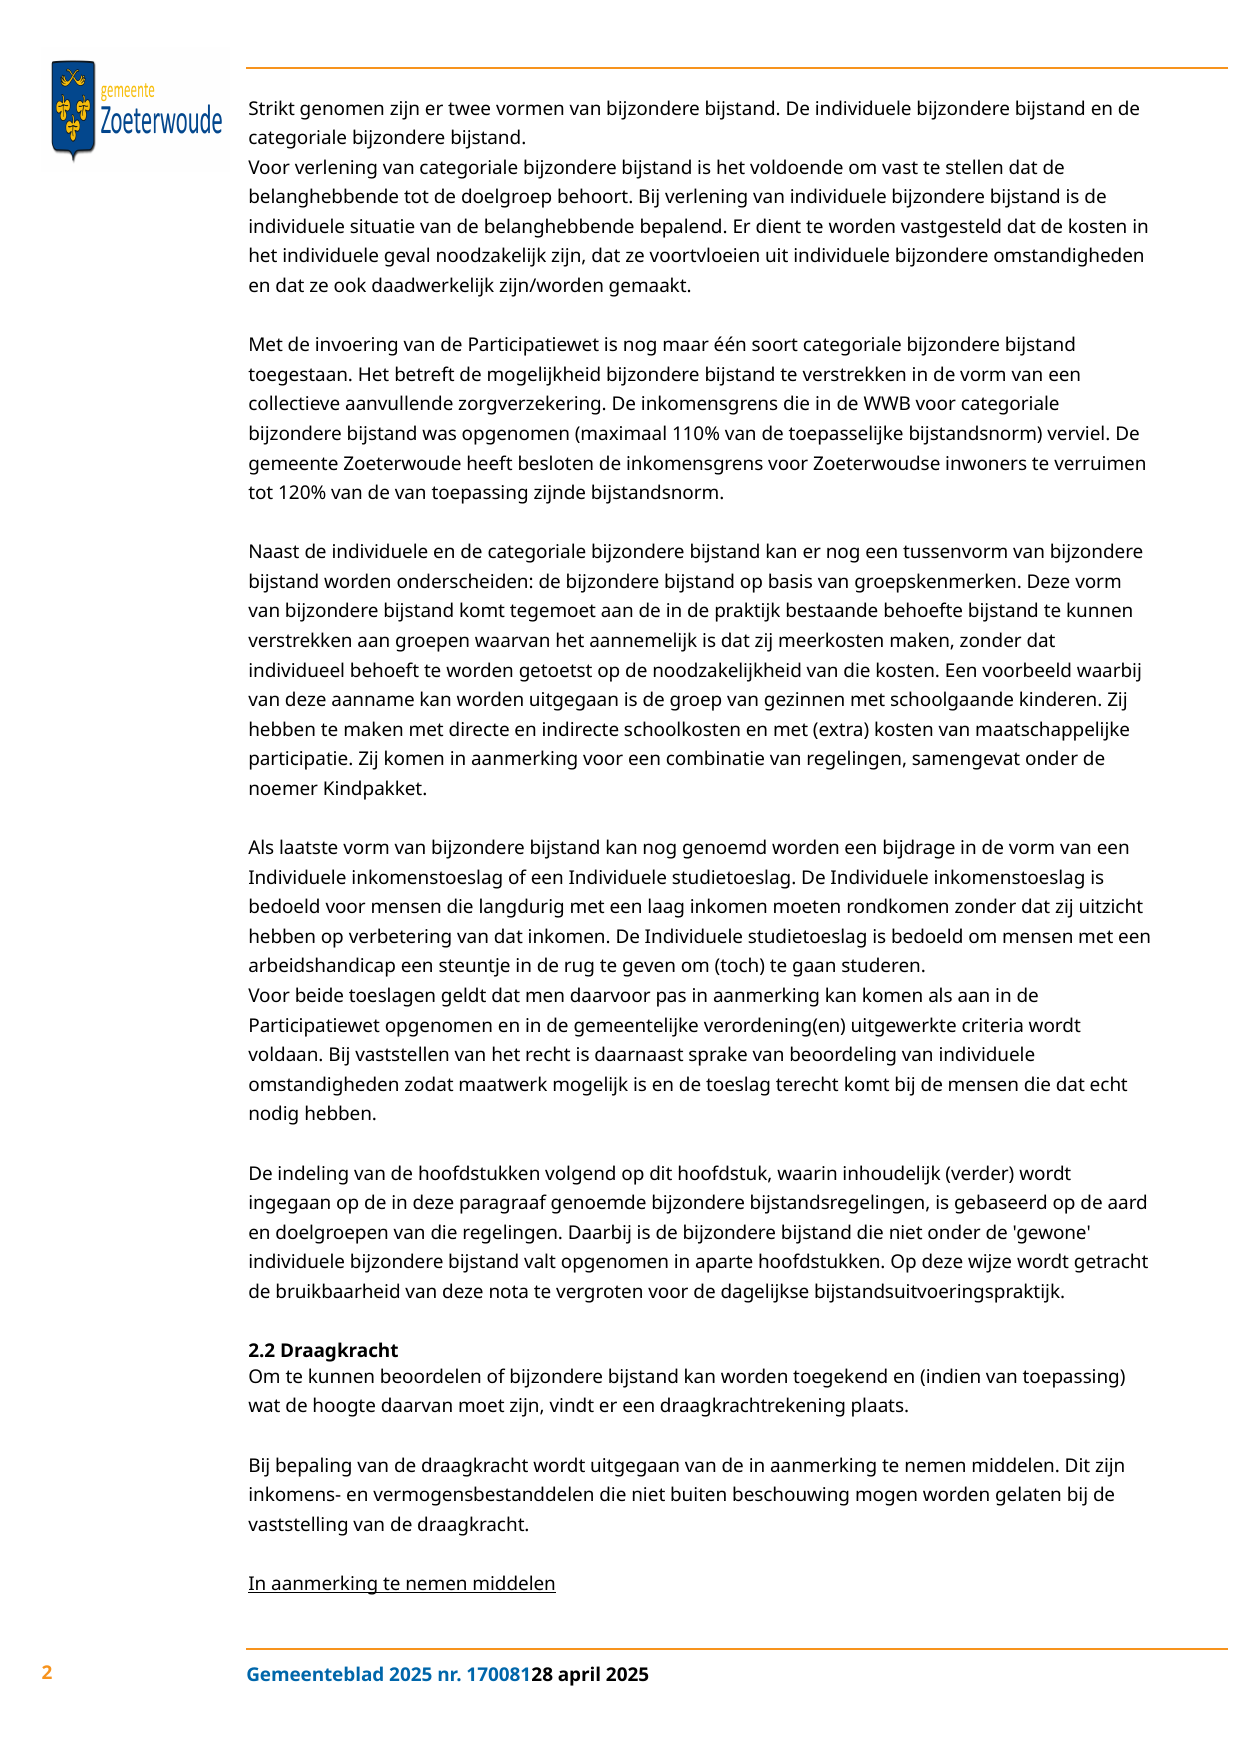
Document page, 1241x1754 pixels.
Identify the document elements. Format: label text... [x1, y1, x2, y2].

text Om te kunnen beoordelen of bijzondere bijstand kan worden toegekend en (indien van toepassing) wat de hoogte daarvan moet zijn, vindt er een draagkrachtrekening plaats. [248, 1363, 1152, 1418]
text Als laatste vorm van bijzondere bijstand kan nog genoemd worden een bijdrage in de vorm van een Individuele inkomenstoeslag of een Individuele studietoeslag. De Individuele inkomenstoeslag is bedoeld voor mensen die langdurig met een laag inkomen moeten rondkomen zonder dat zij uitzicht hebben op verbetering van dat inkomen. De Individuele studietoeslag is bedoeld om mensen met een arbeidshandicap een steuntje in de rug te geven om (toch) te gaan studeren. [248, 834, 1152, 978]
picture [41, 47, 231, 172]
text 2.2 Draagkracht [248, 1337, 1152, 1363]
text Voor beide toeslagen geldt dat men daarvoor pas in aanmerking kan komen als aan in de Participatiewet opgenomen en in de gemeentelijke verordening(en) uitgewerkte criteria wordt voldaan. Bij vaststellen van het recht is daarnaast sprake van beoordeling van individuele omstandigheden zodat maatwerk mogelijk is en de toeslag terecht komt bij de mensen die dat echt nodig hebben. [248, 982, 1152, 1126]
text Voor verlening van categoriale bijzondere bijstand is het voldoende om vast te stellen dat de belanghebbende tot de doelgroep behoort. Bij verlening van individuele bijzondere bijstand is de individuele situatie van de belanghebbende bepalend. Er dient te worden vastgesteld dat de kosten in het individuele geval noodzakelijk zijn, dat ze voortvloeien uit individuele bijzondere omstandigheden en dat ze ook daadwerkelijk zijn/worden gemaakt. [248, 154, 1152, 298]
text Bij bepaling van de draagkracht wordt uitgegaan van de in aanmerking te nemen middelen. Dit zijn inkomens- en vermogensbestanddelen die niet buiten beschouwing mogen worden gelaten bij de vaststelling van de draagkracht. [248, 1452, 1152, 1537]
text Naast de individuele en de categoriale bijzondere bijstand kan er nog een tussenvorm van bijzondere bijstand worden onderscheiden: de bijzondere bijstand op basis van groepskenmerken. Deze vorm van bijzondere bijstand komt tegemoet aan de in de praktijk bestaande behoefte bijstand te kunnen verstrekken aan groepen waarvan het aannemelijk is dat zij meerkosten maken, zonder dat individueel behoeft te worden getoetst op de noodzakelijkheid van die kosten. Een voorbeeld waarbij van deze aanname kan worden uitgegaan is de groep van gezinnen met schoolgaande kinderen. Zij hebben te maken met directe en indirecte schoolkosten en met (extra) kosten van maatschappelijke participatie. Zij komen in aanmerking voor een combinatie van regelingen, samengevat onder de noemer Kindpakket. [248, 538, 1152, 801]
text De indeling van de hoofdstukken volgend op dit hoofdstuk, waarin inhoudelijk (verder) wordt ingegaan op de in deze paragraaf genoemde bijzondere bijstandsregelingen, is gebaseerd op de aard en doelgroepen van die regelingen. Daarbij is de bijzondere bijstand die niet onder de 'gewone' individuele bijzondere bijstand valt opgenomen in aparte hoofdstukken. Op deze wijze wordt getracht de bruikbaarheid van deze nota te vergroten voor de dagelijkse bijstandsuitvoeringspraktijk. [248, 1160, 1152, 1304]
text In aanmerking te nemen middelen [248, 1570, 1152, 1596]
text Met de invoering van de Participatiewet is nog maar één soort categoriale bijzondere bijstand toegestaan. Het betreft de mogelijkheid bijzondere bijstand te verstrekken in de vorm van een collectieve aanvullende zorgverzekering. De inkomensgrens die in de WWB voor categoriale bijzondere bijstand was opgenomen (maximaal 110% van de toepasselijke bijstandsnorm) verviel. De gemeente Zoeterwoude heeft besloten de inkomensgrens voor Zoeterwoudse inwoners te verruimen tot 120% van de van toepassing zijnde bijstandsnorm. [248, 331, 1152, 505]
text Strikt genomen zijn er twee vormen van bijzondere bijstand. De individuele bijzondere bijstand en de categoriale bijzondere bijstand. [248, 95, 1152, 150]
